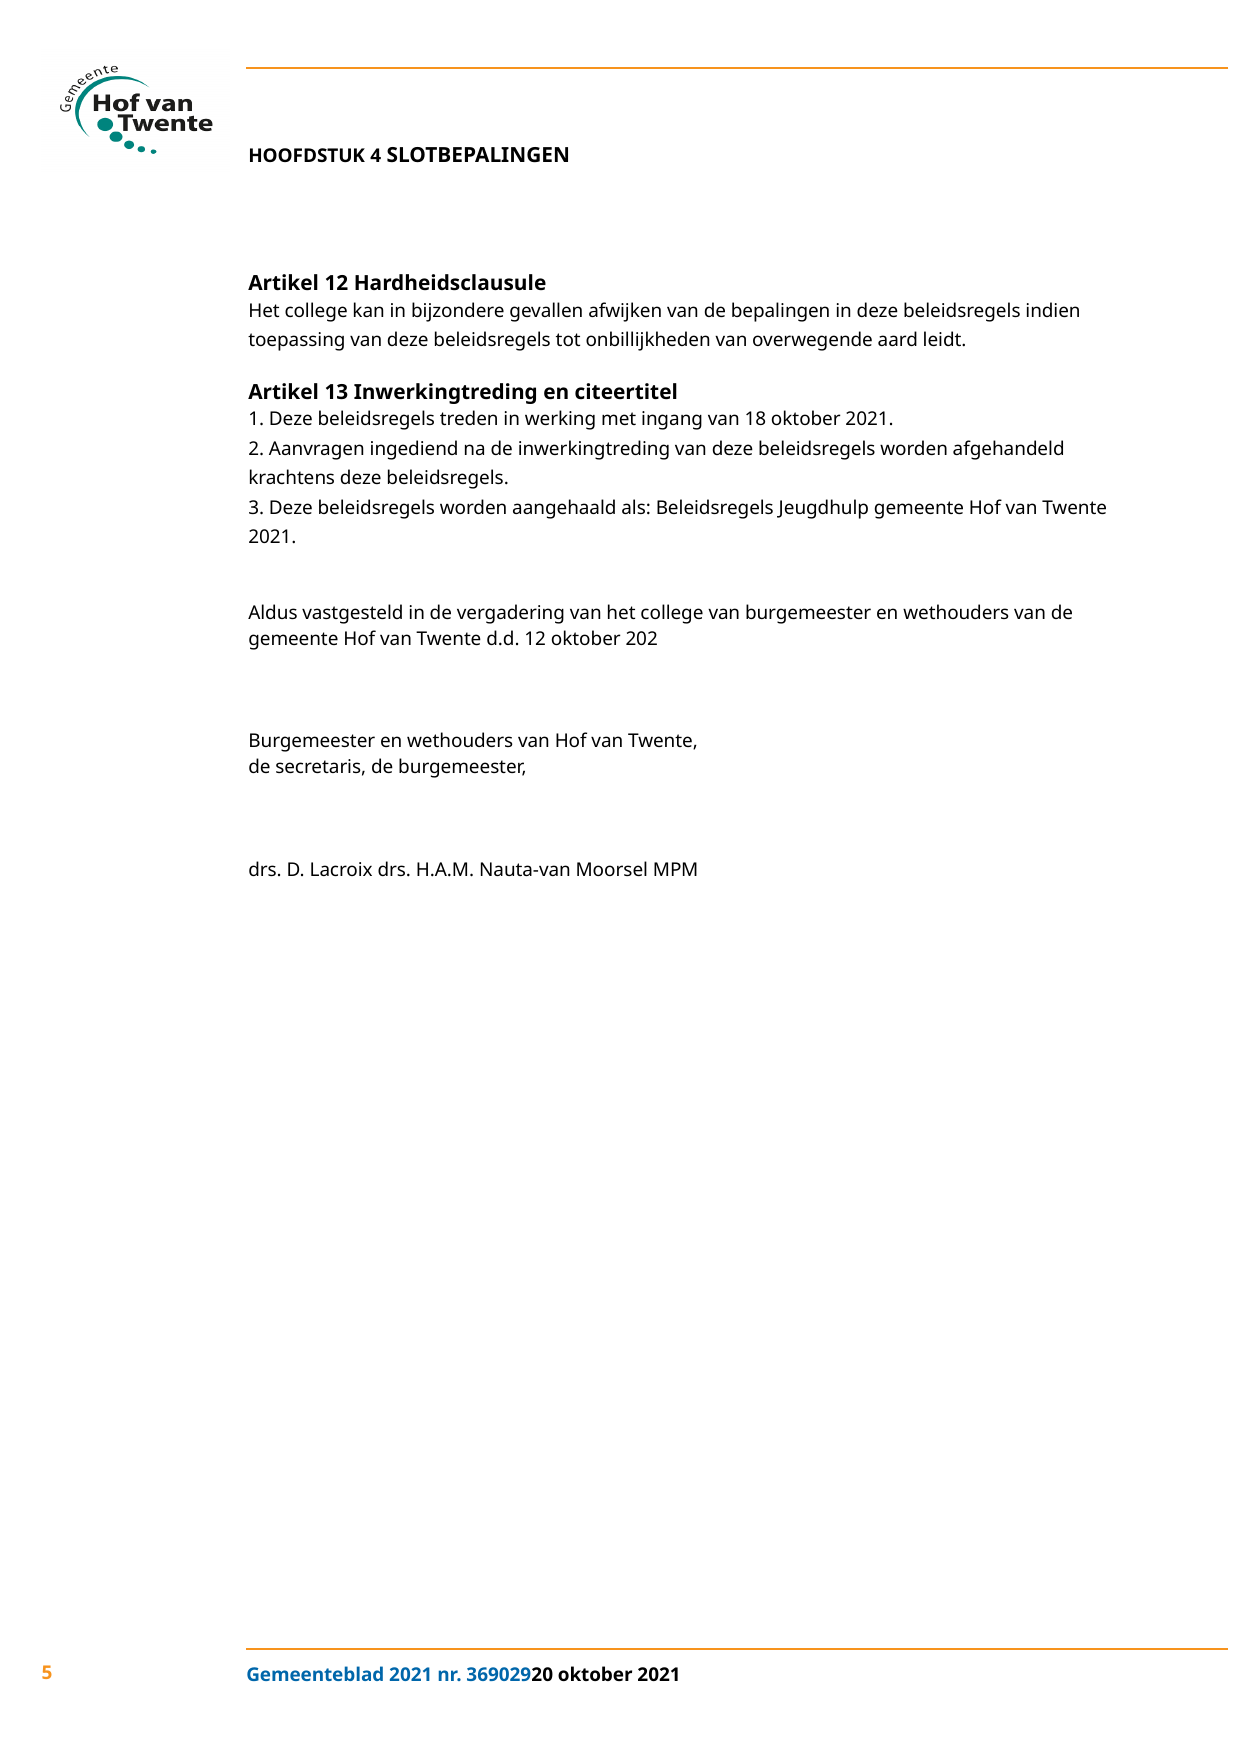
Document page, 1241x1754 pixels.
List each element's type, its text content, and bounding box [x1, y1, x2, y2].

picture [41, 47, 231, 172]
text Burgemeester en wethouders van Hof van Twente, [248, 728, 1152, 753]
text 2. Aanvragen ingediend na de inwerkingtreding van deze beleidsregels worden afgehandeld krachtens deze beleidsregels. [248, 435, 1152, 490]
text Artikel 13 Inwerkingtreding en citeertitel [248, 377, 1152, 405]
text 3. Deze beleidsregels worden aangehaald als: Beleidsregels Jeugdhulp gemeente Hof van Twente 2021. [248, 494, 1152, 549]
text Aldus vastgesteld in de vergadering van het college van burgemeester en wethouders van de gemeente Hof van Twente d.d. 12 oktober 202 [248, 599, 1152, 650]
text Artikel 12 Hardheidsclausule [248, 268, 1152, 297]
text drs. D. Lacroix drs. H.A.M. Nauta-van Moorsel MPM [248, 856, 1152, 882]
text Het college kan in bijzondere gevallen afwijken van de bepalingen in deze beleidsregels indien toepassing van deze beleidsregels tot onbillijkheden van overwegende aard leidt. [248, 297, 1152, 352]
text 1. Deze beleidsregels treden in werking met ingang van 18 oktober 2021. [248, 405, 1152, 431]
text de secretaris, de burgemeester, [248, 753, 1152, 779]
text HOOFDSTUK 4 SLOTBEPALINGEN [248, 140, 1152, 169]
